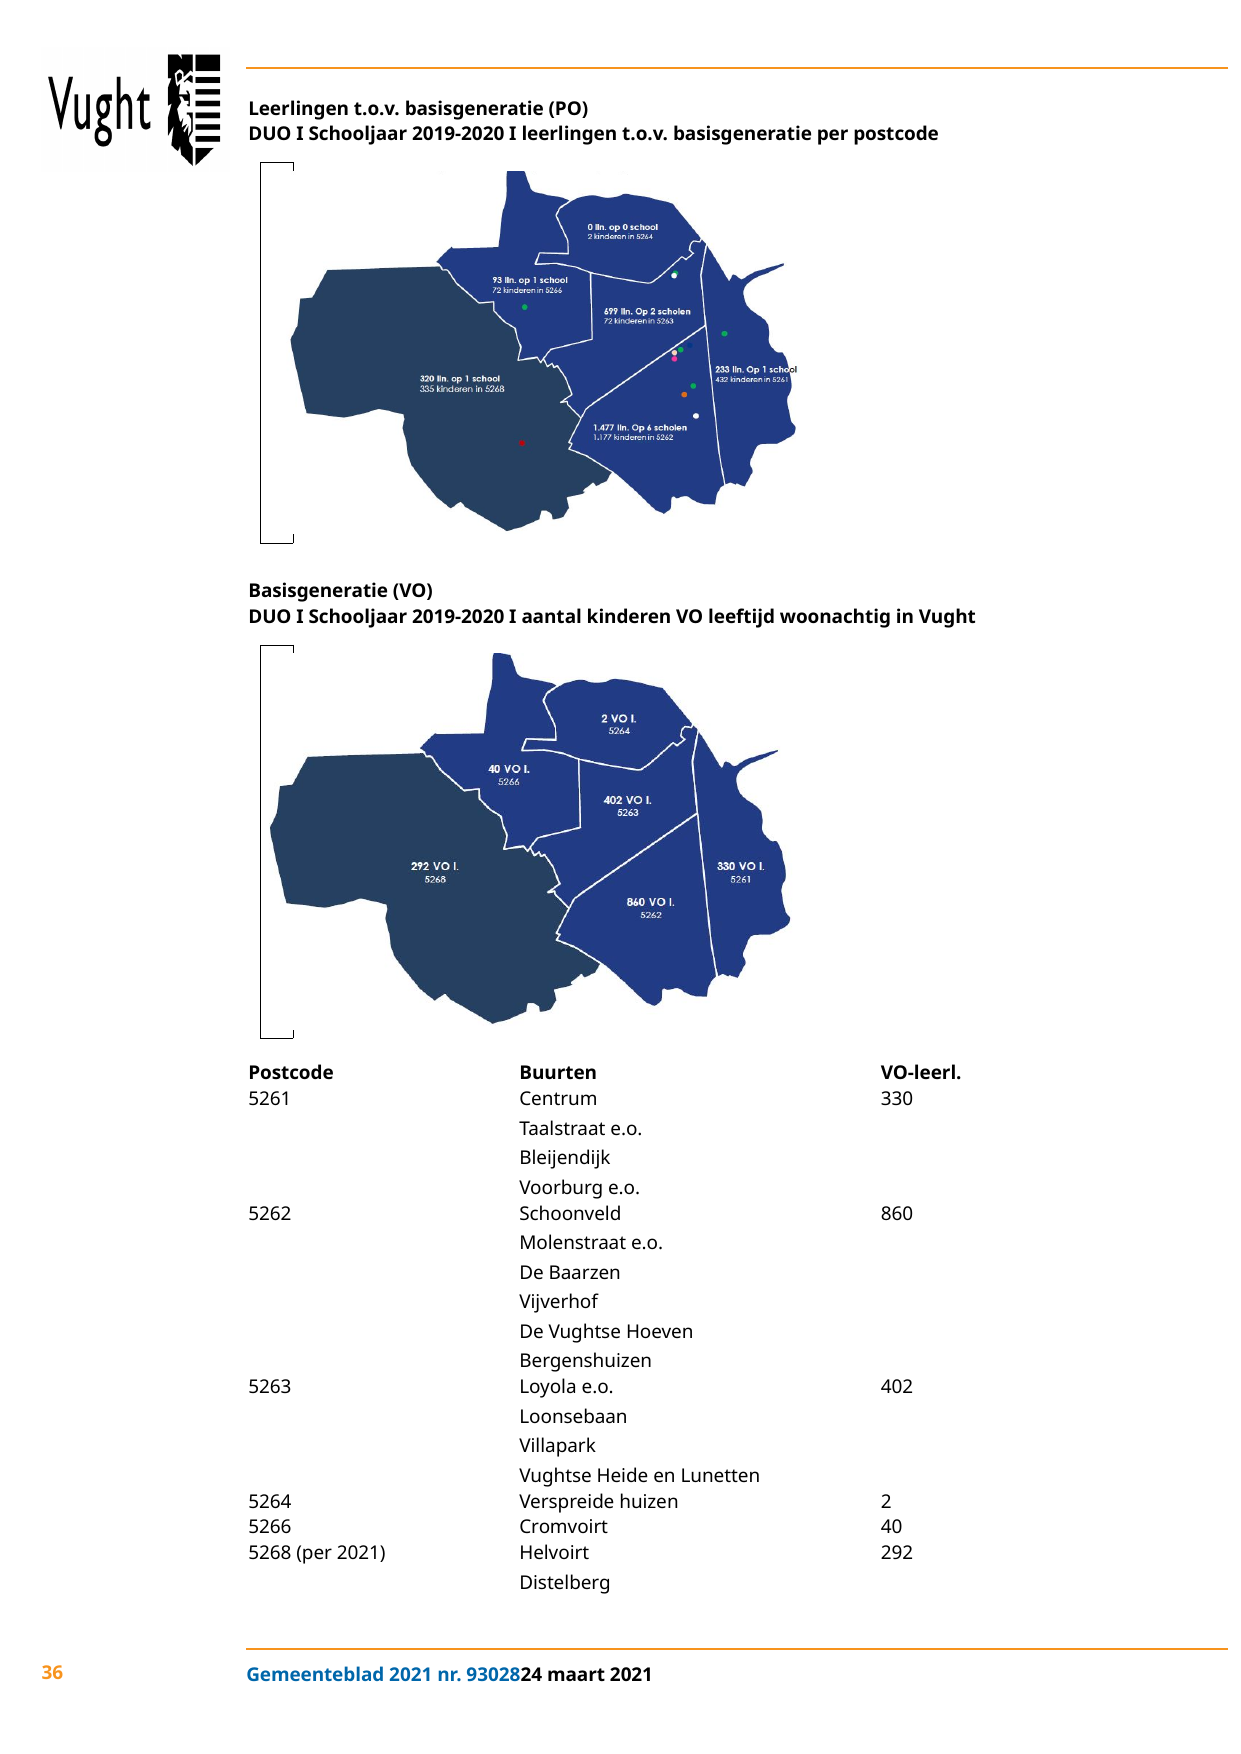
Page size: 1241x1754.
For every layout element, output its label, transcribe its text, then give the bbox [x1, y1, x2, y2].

table_cell 5263 [248, 1374, 519, 1488]
table_cell Centrum Taalstraat e.o. Bleijendijk Voorburg e.o. [519, 1085, 881, 1200]
table_cell 860 [881, 1200, 1152, 1373]
table_header Postcode [248, 1060, 519, 1085]
table_cell 5261 [248, 1085, 519, 1200]
picture [268, 653, 801, 1030]
text Leerlingen t.o.v. basisgeneratie (PO) [248, 95, 1152, 121]
table_cell Cromvoirt [519, 1514, 881, 1539]
picture [268, 171, 801, 534]
table_header Buurten [519, 1060, 881, 1085]
table_cell Verspreide huizen [519, 1488, 881, 1514]
table_cell Loyola e.o. Loonsebaan Villapark Vughtse Heide en Lunetten [519, 1374, 881, 1488]
picture [41, 47, 231, 172]
table_header VO-leerl. [881, 1060, 1152, 1085]
table_cell 330 [881, 1085, 1152, 1200]
text DUO I Schooljaar 2019-2020 I aantal kinderen VO leeftijd woonachtig in Vught [248, 603, 1152, 629]
table_cell 5266 [248, 1514, 519, 1539]
table_cell 5262 [248, 1200, 519, 1373]
table_cell 2 [881, 1488, 1152, 1514]
table_cell 402 [881, 1374, 1152, 1488]
table_cell Helvoirt Distelberg [519, 1539, 881, 1595]
table_cell 292 [881, 1539, 1152, 1595]
text DUO I Schooljaar 2019-2020 I leerlingen t.o.v. basisgeneratie per postcode [248, 121, 1152, 146]
table_cell 5264 [248, 1488, 519, 1514]
text Basisgeneratie (VO) [248, 577, 1152, 603]
table_cell 5268 (per 2021) [248, 1539, 519, 1595]
table_cell 40 [881, 1514, 1152, 1539]
table_cell Schoonveld Molenstraat e.o. De Baarzen Vijverhof De Vughtse Hoeven Bergenshuizen [519, 1200, 881, 1373]
